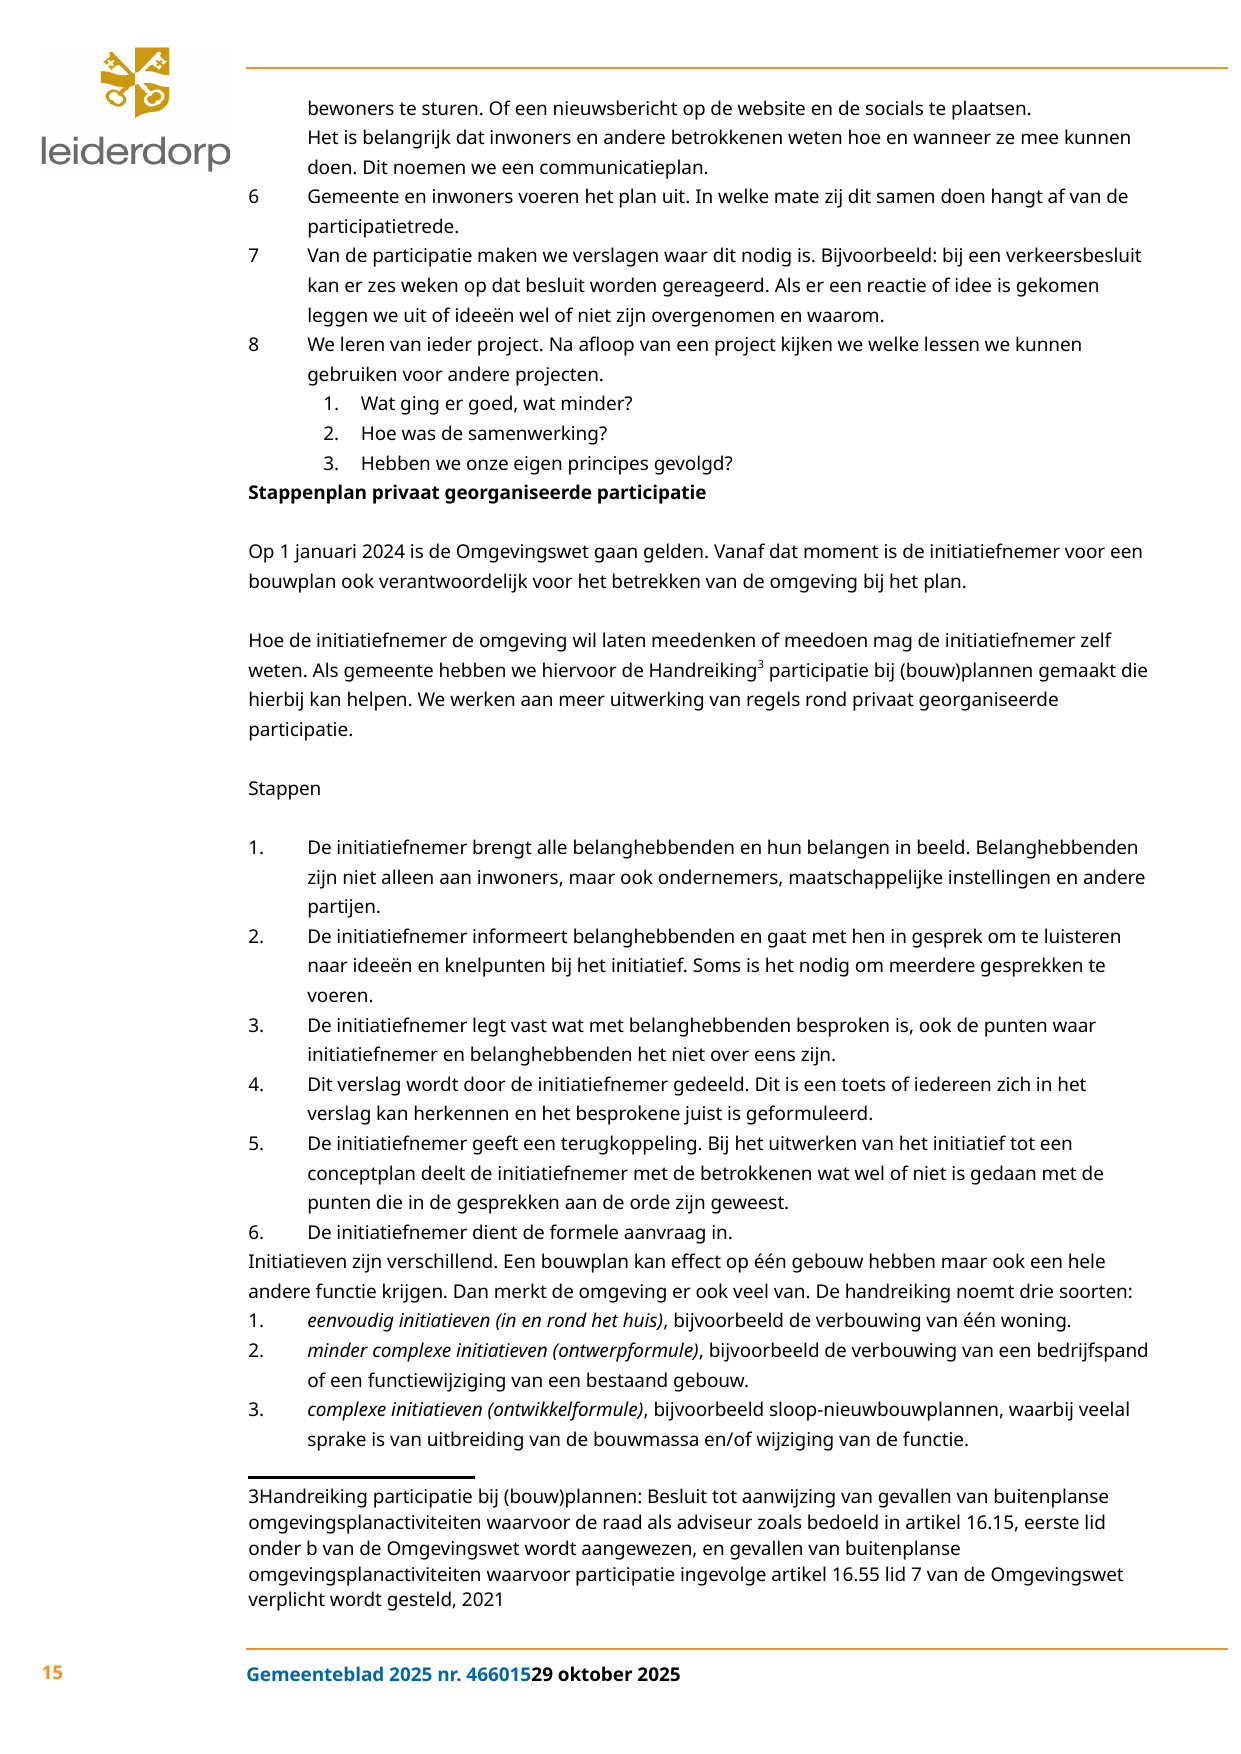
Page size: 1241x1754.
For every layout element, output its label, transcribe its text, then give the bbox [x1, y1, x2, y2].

list minder complexe initiatieven (ontwerpformule), bijvoorbeeld de verbouwing van een bedrijfspand of een functiewijziging van een bestaand gebouw. [248, 1337, 1152, 1393]
list De initiatiefnemer informeert belanghebbenden en gaat met hen in gesprek om te luisteren naar ideeën en knelpunten bij het initiatief. Soms is het nodig om meerdere gesprekken te voeren. [248, 923, 1152, 1008]
list De initiatiefnemer dient de formele aanvraag in. [248, 1219, 1152, 1245]
text Stappenplan privaat georganiseerde participatie [248, 479, 1152, 505]
list Wat ging er goed, wat minder? [323, 391, 1152, 416]
text Initiatieven zijn verschillend. Een bouwplan kan effect op één gebouw hebben maar ook een hele andere functie krijgen. Dan merkt de omgeving er ook veel van. De handreiking noemt drie soorten: [248, 1248, 1152, 1304]
list Dit verslag wordt door de initiatiefnemer gedeeld. Dit is een toets of iedereen zich in het verslag kan herkennen en het besprokene juist is geformuleerd. [248, 1071, 1152, 1126]
list We leren van ieder project. Na afloop van een project kijken we welke lessen we kunnen gebruiken voor andere projecten. [248, 331, 1152, 387]
list Hebben we onze eigen principes gevolgd? [323, 450, 1152, 476]
list Gemeente en inwoners voeren het plan uit. In welke mate zij dit samen doen hangt af van de participatietrede. [248, 183, 1152, 239]
text Handreiking participatie bij (bouw)plannen: Besluit tot aanwijzing van gevallen van buitenplanse omgevingsplanactiviteiten waarvoor de raad als adviseur zoals bedoeld in artikel 16.15, eerste lid onder b van de Omgevingswet wordt aangewezen, en gevallen van buitenplanse omgevingsplanactiviteiten waarvoor participatie ingevolge artikel 16.55 lid 7 van de Omgevingswet verplicht wordt gesteld, 2021 [248, 1483, 1152, 1612]
text Hoe de initiatiefnemer de omgeving wil laten meedenken of meedoen mag de initiatiefnemer zelf weten. Als gemeente hebben we hiervoor de Handreiking participatie bij (bouw)plannen gemaakt die hierbij kan helpen. We werken aan meer uitwerking van regels rond privaat georganiseerde participatie. [248, 627, 1152, 742]
list De initiatiefnemer geeft een terugkoppeling. Bij het uitwerken van het initiatief tot een conceptplan deelt de initiatiefnemer met de betrokkenen wat wel of niet is gedaan met de punten die in de gesprekken aan de orde zijn geweest. [248, 1130, 1152, 1215]
list Van de participatie maken we verslagen waar dit nodig is. Bijvoorbeeld: bij een verkeersbesluit kan er zes weken op dat besluit worden gereageerd. Als er een reactie of idee is gekomen leggen we uit of ideeën wel of niet zijn overgenomen en waarom. [248, 243, 1152, 328]
list Hoe was de samenwerking? [323, 420, 1152, 446]
list De initiatiefnemer brengt alle belanghebbenden en hun belangen in beeld. Belanghebbenden zijn niet alleen aan inwoners, maar ook ondernemers, maatschappelijke instellingen en andere partijen. [248, 834, 1152, 919]
list bewoners te sturen. Of een nieuwsbericht op de website en de socials te plaatsen. [248, 95, 1152, 121]
picture [41, 47, 231, 172]
text Stappen [248, 775, 1152, 801]
list complexe initiatieven (ontwikkelformule), bijvoorbeeld sloop-nieuwbouwplannen, waarbij veelal sprake is van uitbreiding van de bouwmassa en/of wijziging van de functie. [248, 1396, 1152, 1452]
text Op 1 januari 2024 is de Omgevingswet gaan gelden. Vanaf dat moment is de initiatiefnemer voor een bouwplan ook verantwoordelijk voor het betrekken van de omgeving bij het plan. [248, 538, 1152, 594]
list De initiatiefnemer legt vast wat met belanghebbenden besproken is, ook de punten waar initiatiefnemer en belanghebbenden het niet over eens zijn. [248, 1012, 1152, 1067]
list Het is belangrijk dat inwoners en andere betrokkenen weten hoe en wanneer ze mee kunnen doen. Dit noemen we een communicatieplan. [248, 124, 1152, 180]
list eenvoudig initiatieven (in en rond het huis), bijvoorbeeld de verbouwing van één woning. [248, 1308, 1152, 1333]
